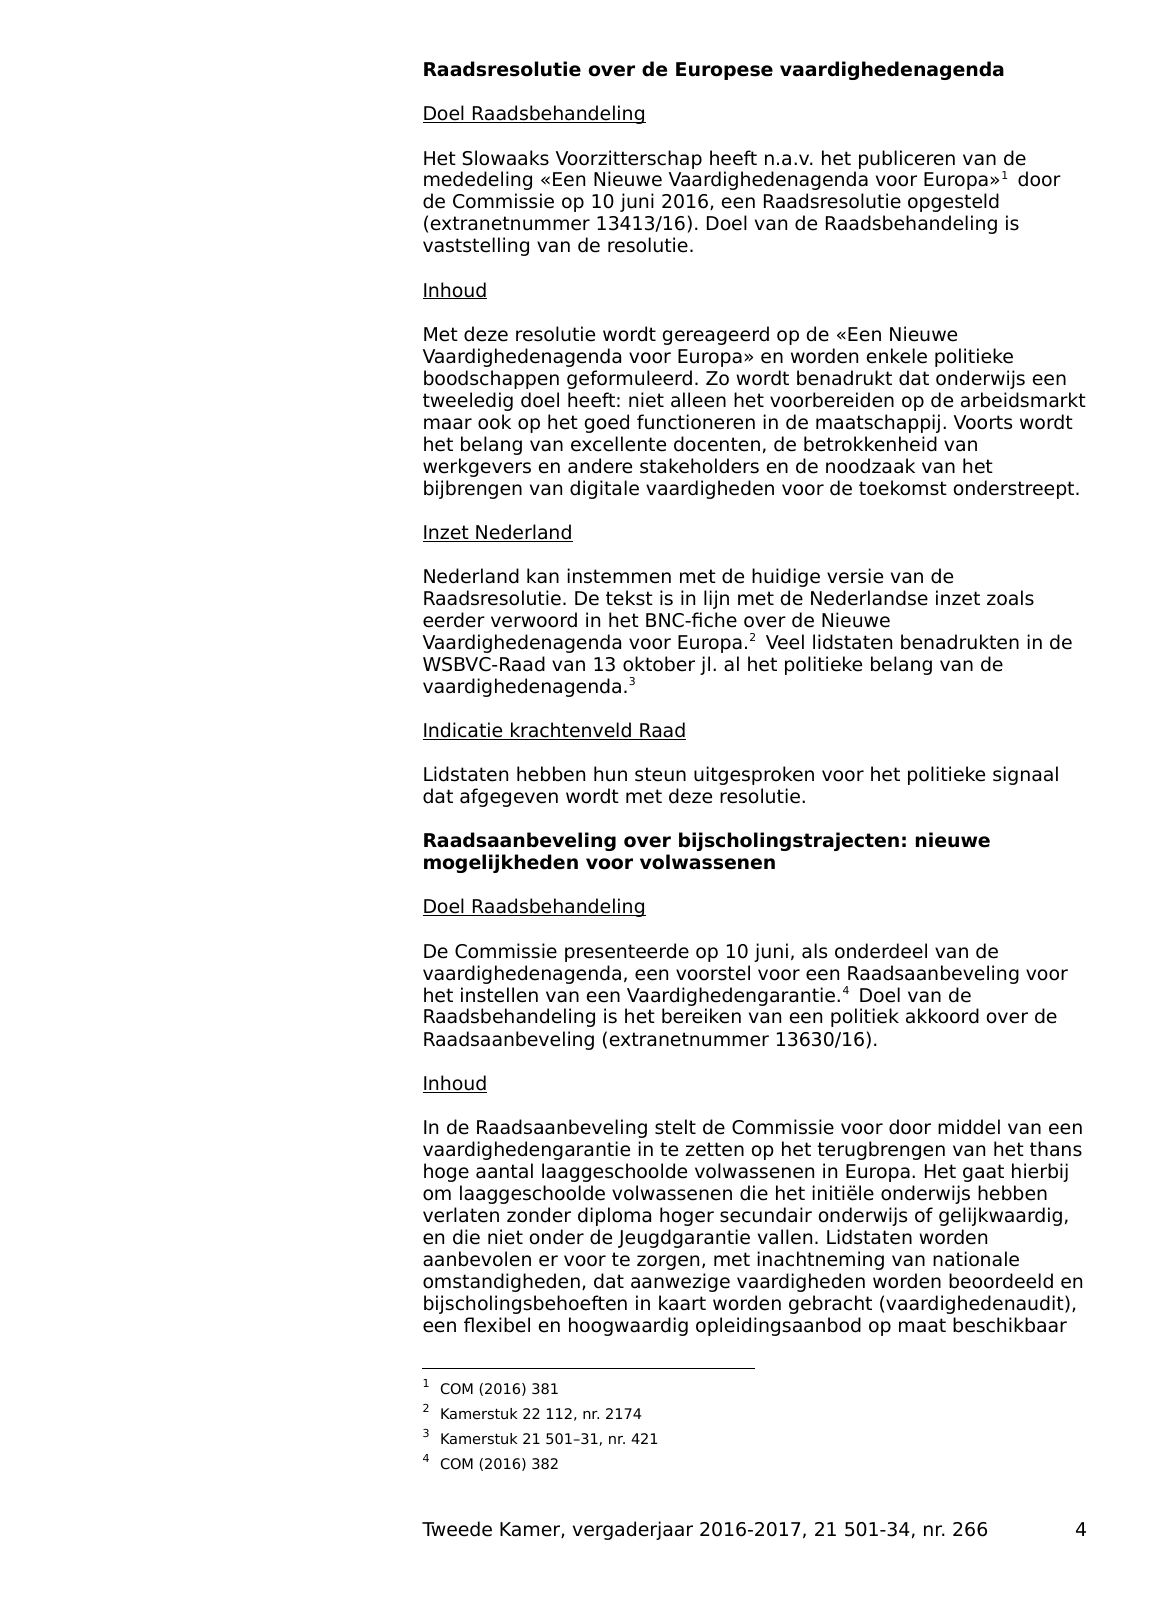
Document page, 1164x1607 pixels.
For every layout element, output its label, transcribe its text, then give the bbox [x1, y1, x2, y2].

subtitle Inhoud [422, 279, 1087, 301]
text COM (2016) 381 [422, 1377, 1087, 1399]
subtitle Raadsaanbeveling over bijscholingstrajecten: nieuwe mogelijkheden voor volwassenen [422, 830, 1087, 874]
subtitle Inzet Nederland [422, 522, 1087, 544]
text De Commissie presenteerde op 10 juni, als onderdeel van de vaardighedenagenda, een voorstel voor een Raadsaanbeveling voor het instellen van een Vaardighedengarantie. Doel van de Raadsbehandeling is het bereiken van een politiek akkoord over de Raadsaanbeveling (extranetnummer 13630/16). [422, 941, 1087, 1050]
subtitle Doel Raadsbehandeling [422, 103, 1087, 125]
text Lidstaten hebben hun steun uitgesproken voor het politieke signaal dat afgegeven wordt met deze resolutie. [422, 764, 1087, 808]
text Met deze resolutie wordt gereageerd op de «Een Nieuwe Vaardighedenagenda voor Europa» en worden enkele politieke boodschappen geformuleerd. Zo wordt benadrukt dat onderwijs een tweeledig doel heeft: niet alleen het voorbereiden op de arbeidsmarkt maar ook op het goed functioneren in de maatschappij. Voorts wordt het belang van excellente docenten, de betrokkenheid van werkgevers en andere stakeholders en de noodzaak van het bijbrengen van digitale vaardigheden voor de toekomst onderstreept. [422, 324, 1087, 499]
text In de Raadsaanbeveling stelt de Commissie voor door middel van een vaardighedengarantie in te zetten op het terugbrengen van het thans hoge aantal laaggeschoolde volwassenen in Europa. Het gaat hierbij om laaggeschoolde volwassenen die het initiële onderwijs hebben verlaten zonder diploma hoger secundair onderwijs of gelijkwaardig, en die niet onder de Jeugdgarantie vallen. Lidstaten worden aanbevolen er voor te zorgen, met inachtneming van nationale omstandigheden, dat aanwezige vaardigheden worden beoordeeld en bijscholingsbehoeften in kaart worden gebracht (vaardighedenaudit), een flexibel en hoogwaardig opleidingsaanbod op maat beschikbaar [422, 1117, 1087, 1337]
text Kamerstuk 22 112, nr. 2174 [422, 1402, 1087, 1424]
subtitle Inhoud [422, 1073, 1087, 1094]
text COM (2016) 382 [422, 1452, 1087, 1474]
subtitle Indicatie krachtenveld Raad [422, 720, 1087, 742]
text Het Slowaaks Voorzitterschap heeft n.a.v. het publiceren van de mededeling «Een Nieuwe Vaardighedenagenda voor Europa» door de Commissie op 10 juni 2016, een Raadsresolutie opgesteld (extranetnummer 13413/16). Doel van de Raadsbehandeling is vaststelling van de resolutie. [422, 147, 1087, 257]
subtitle Doel Raadsbehandeling [422, 896, 1087, 918]
text Kamerstuk 21 501–31, nr. 421 [422, 1427, 1087, 1449]
text Nederland kan instemmen met de huidige versie van de Raadsresolutie. De tekst is in lijn met de Nederlandse inzet zoals eerder verwoord in het BNC-fiche over de Nieuwe Vaardighedenagenda voor Europa. Veel lidstaten benadrukten in de WSBVC-Raad van 13 oktober jl. al het politieke belang van de vaardighedenagenda. [422, 566, 1087, 698]
subtitle Raadsresolutie over de Europese vaardighedenagenda [422, 59, 1087, 81]
